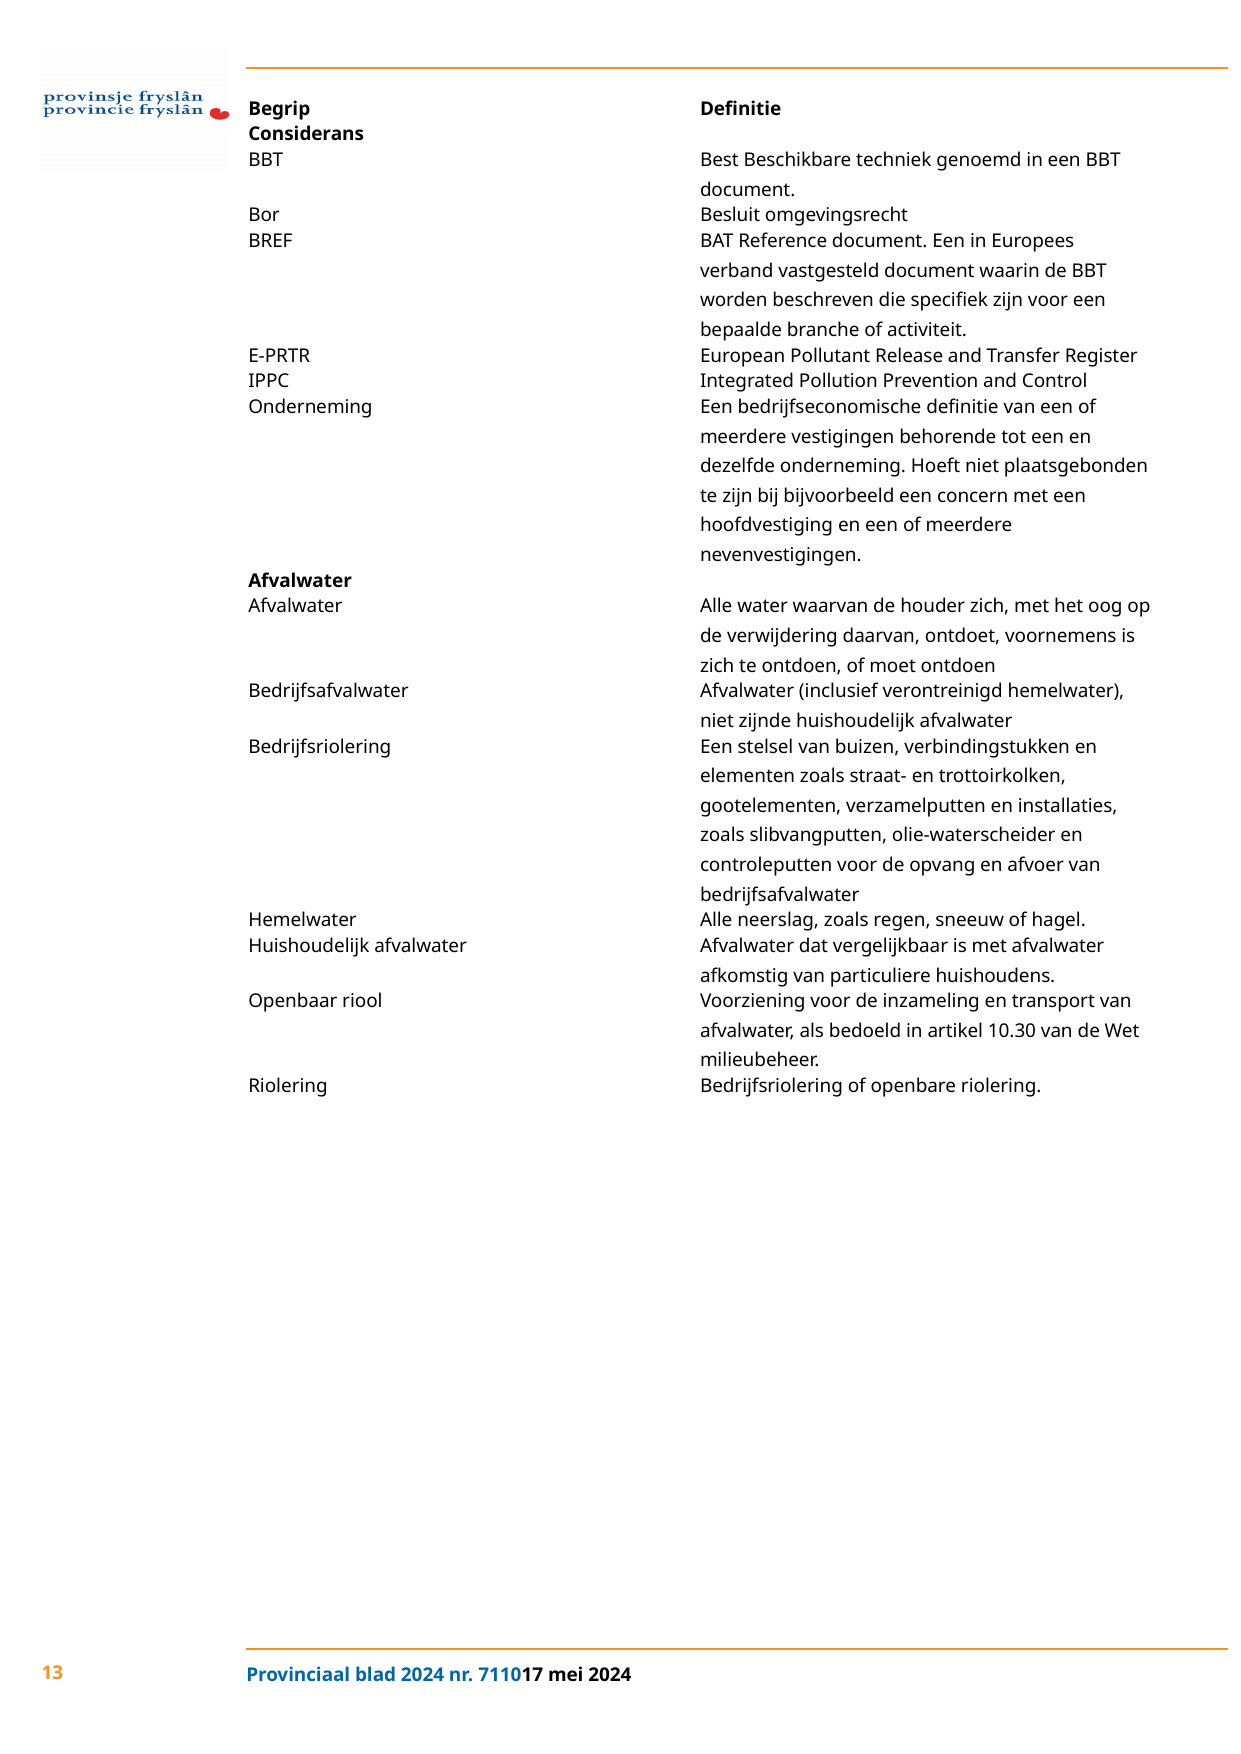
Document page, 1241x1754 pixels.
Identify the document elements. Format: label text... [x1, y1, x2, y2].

table_cell BBT [248, 146, 700, 202]
table_cell Integrated Pollution Prevention and Control [700, 368, 1152, 393]
table_cell Bor [248, 202, 700, 227]
table_cell Alle neerslag, zoals regen, sneeuw of hagel. [700, 906, 1152, 932]
table_cell Een stelsel van buizen, verbindingstukken en elementen zoals straat- en trottoirkolken, gootelementen, verzamelputten en installaties, zoals slibvangputten, olie-waterscheider en controleputten voor de opvang en afvoer van bedrijfsafvalwater [700, 733, 1152, 906]
table_cell Bedrijfsriolering of openbare riolering. [700, 1073, 1152, 1098]
table_cell Afvalwater [248, 567, 700, 593]
table_cell Bedrijfsafvalwater [248, 678, 700, 733]
table_cell Afvalwater [248, 593, 700, 677]
table_cell Riolering [248, 1073, 700, 1098]
table_cell Een bedrijfseconomische definitie van een of meerdere vestigingen behorende tot een en dezelfde onderneming. Hoeft niet plaatsgebonden te zijn bij bijvoorbeeld een concern met een hoofdvestiging en een of meerdere nevenvestigingen. [700, 393, 1152, 567]
table_cell Considerans [248, 121, 700, 146]
table_cell Best Beschikbare techniek genoemd in een BBT document. [700, 146, 1152, 202]
table_cell BAT Reference document. Een in Europees verband vastgesteld document waarin de BBT worden beschreven die specifiek zijn voor een bepaalde branche of activiteit. [700, 227, 1152, 342]
table_cell BREF [248, 227, 700, 342]
table_cell Besluit omgevingsrecht [700, 202, 1152, 227]
table_cell Voorziening voor de inzameling en transport van afvalwater, als bedoeld in artikel 10.30 van de Wet milieubeheer. [700, 988, 1152, 1072]
table_cell Alle water waarvan de houder zich, met het oog op de verwijdering daarvan, ontdoet, voornemens is zich te ontdoen, of moet ontdoen [700, 593, 1152, 677]
table_cell Bedrijfsriolering [248, 733, 700, 906]
table_cell Afvalwater dat vergelijkbaar is met afvalwater afkomstig van particuliere huishoudens. [700, 932, 1152, 987]
table_header Begrip [248, 95, 700, 121]
table_cell Huishoudelijk afvalwater [248, 932, 700, 987]
table_cell [700, 567, 1152, 593]
table_cell IPPC [248, 368, 700, 393]
table_cell Hemelwater [248, 906, 700, 932]
table_cell Openbaar riool [248, 988, 700, 1072]
table_cell E-PRTR [248, 342, 700, 367]
table_cell [700, 121, 1152, 146]
table_cell European Pollutant Release and Transfer Register [700, 342, 1152, 367]
table_header Definitie [700, 95, 1152, 121]
table_cell Afvalwater (inclusief verontreinigd hemelwater), niet zijnde huishoudelijk afvalwater [700, 678, 1152, 733]
picture [41, 47, 231, 172]
table_cell Onderneming [248, 393, 700, 567]
